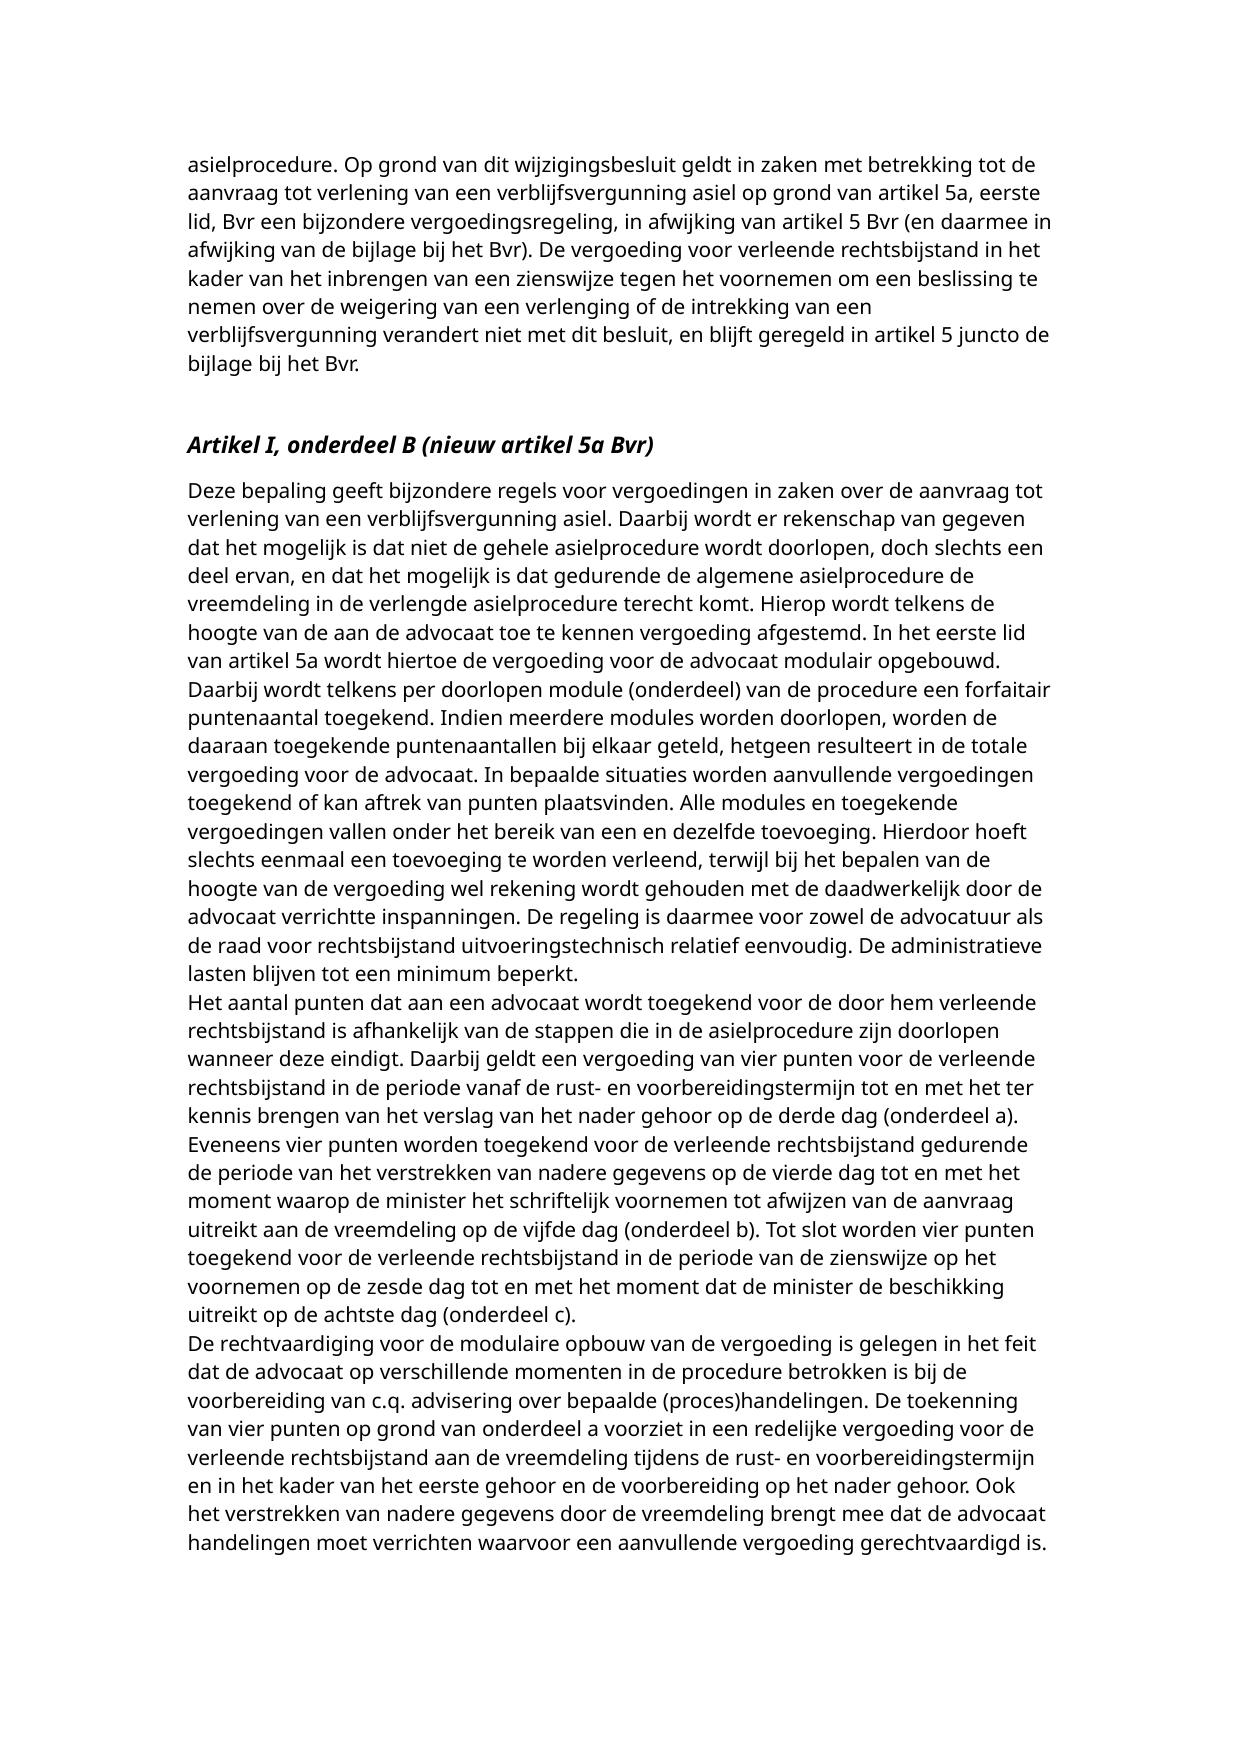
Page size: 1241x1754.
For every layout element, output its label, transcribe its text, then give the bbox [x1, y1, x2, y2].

subtitle Artikel I, onderdeel B (nieuw artikel 5a Bvr) [187, 429, 1053, 461]
text Deze bepaling geeft bijzondere regels voor vergoedingen in zaken over de aanvraag tot verlening van een verblijfsvergunning asiel. Daarbij wordt er rekenschap van gegeven dat het mogelijk is dat niet de gehele asielprocedure wordt doorlopen, doch slechts een deel ervan, en dat het mogelijk is dat gedurende de algemene asielprocedure de vreemdeling in de verlengde asielprocedure terecht komt. Hierop wordt telkens de hoogte van de aan de advocaat toe te kennen vergoeding afgestemd. In het eerste lid van artikel 5a wordt hiertoe de vergoeding voor de advocaat modulair opgebouwd. Daarbij wordt telkens per doorlopen module (onderdeel) van de procedure een forfaitair puntenaantal toegekend. Indien meerdere modules worden doorlopen, worden de daaraan toegekende puntenaantallen bij elkaar geteld, hetgeen resulteert in de totale vergoeding voor de advocaat. In bepaalde situaties worden aanvullende vergoedingen toegekend of kan aftrek van punten plaatsvinden. Alle modules en toegekende vergoedingen vallen onder het bereik van een en dezelfde toevoeging. Hierdoor hoeft slechts eenmaal een toevoeging te worden verleend, terwijl bij het bepalen van de hoogte van de vergoeding wel rekening wordt gehouden met de daadwerkelijk door de advocaat verrichtte inspanningen. De regeling is daarmee voor zowel de advocatuur als de raad voor rechtsbijstand uitvoeringstechnisch relatief eenvoudig. De administratieve lasten blijven tot een minimum beperkt. [187, 476, 1053, 988]
text De rechtvaardiging voor de modulaire opbouw van de vergoeding is gelegen in het feit dat de advocaat op verschillende momenten in de procedure betrokken is bij de voorbereiding van c.q. advisering over bepaalde (proces)handelingen. De toekenning van vier punten op grond van onderdeel a voorziet in een redelijke vergoeding voor de verleende rechtsbijstand aan de vreemdeling tijdens de rust- en voorbereidingstermijn en in het kader van het eerste gehoor en de voorbereiding op het nader gehoor. Ook het verstrekken van nadere gegevens door de vreemdeling brengt mee dat de advocaat handelingen moet verrichten waarvoor een aanvullende vergoeding gerechtvaardigd is. [187, 1329, 1053, 1556]
text Het aantal punten dat aan een advocaat wordt toegekend voor de door hem verleende rechtsbijstand is afhankelijk van de stappen die in de asielprocedure zijn doorlopen wanneer deze eindigt. Daarbij geldt een vergoeding van vier punten voor de verleende rechtsbijstand in de periode vanaf de rust- en voorbereidingstermijn tot en met het ter kennis brengen van het verslag van het nader gehoor op de derde dag (onderdeel a). Eveneens vier punten worden toegekend voor de verleende rechtsbijstand gedurende de periode van het verstrekken van nadere gegevens op de vierde dag tot en met het moment waarop de minister het schriftelijk voornemen tot afwijzen van de aanvraag uitreikt aan de vreemdeling op de vijfde dag (onderdeel b). Tot slot worden vier punten toegekend voor de verleende rechtsbijstand in de periode van de zienswijze op het voornemen op de zesde dag tot en met het moment dat de minister de beschikking uitreikt op de achtste dag (onderdeel c). [187, 988, 1053, 1329]
text asielprocedure. Op grond van dit wijzigingsbesluit geldt in zaken met betrekking tot de aanvraag tot verlening van een verblijfsvergunning asiel op grond van artikel 5a, eerste lid, Bvr een bijzondere vergoedingsregeling, in afwijking van artikel 5 Bvr (en daarmee in afwijking van de bijlage bij het Bvr). De vergoeding voor verleende rechtsbijstand in het kader van het inbrengen van een zienswijze tegen het voornemen om een beslissing te nemen over de weigering van een verlenging of de intrekking van een verblijfsvergunning verandert niet met dit besluit, en blijft geregeld in artikel 5 juncto de bijlage bij het Bvr. [187, 150, 1053, 377]
